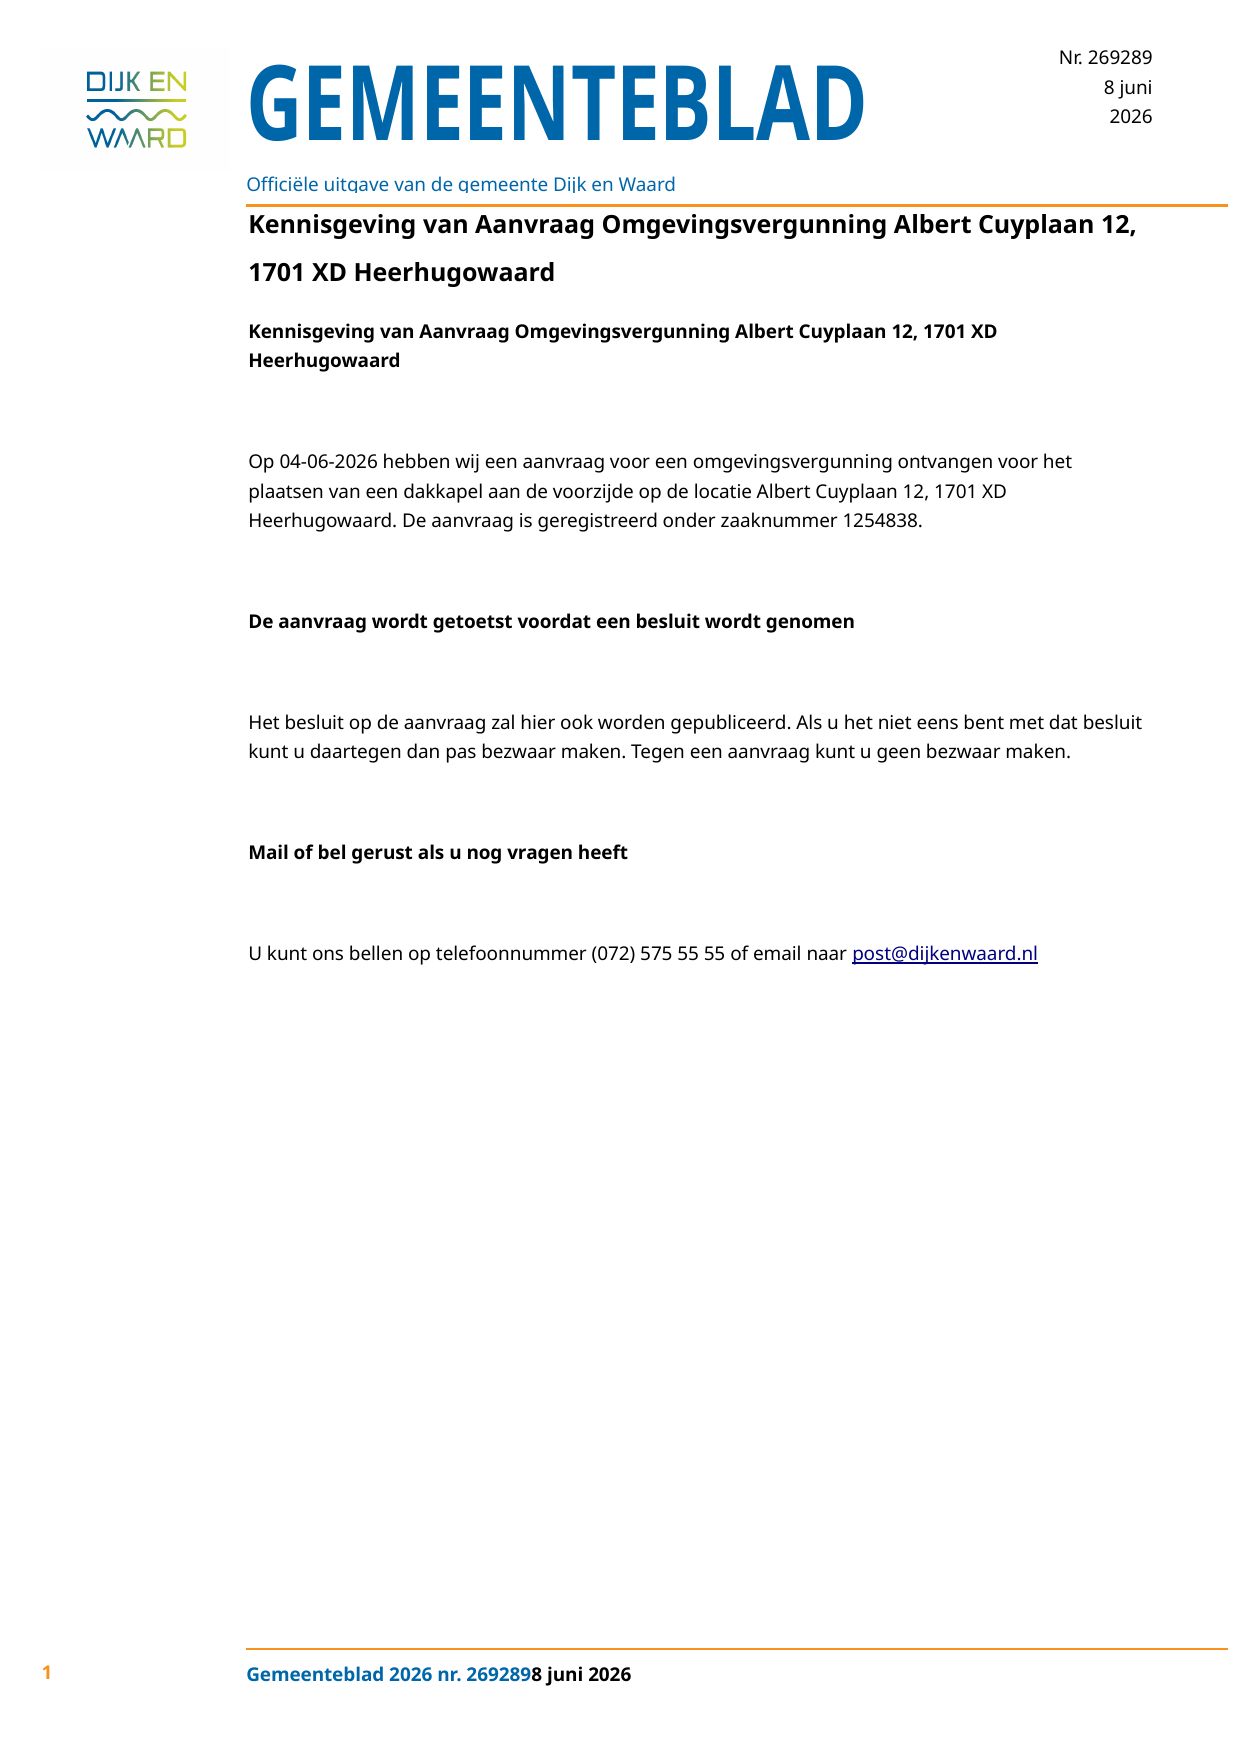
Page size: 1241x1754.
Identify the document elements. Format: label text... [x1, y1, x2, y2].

text U kunt ons bellen op telefoonnummer (072) 575 55 55 of email naar post@dijkenwaard.nl [248, 940, 1152, 966]
text Op 04-06-2026 hebben wij een aanvraag voor een omgevingsvergunning ontvangen voor het plaatsen van een dakkapel aan de voorzijde op de locatie Albert Cuyplaan 12, 1701 XD Heerhugowaard. De aanvraag is geregistreerd onder zaaknummer 1254838. [248, 448, 1152, 533]
text Kennisgeving van Aanvraag Omgevingsvergunning Albert Cuyplaan 12, 1701 XD Heerhugowaard [248, 318, 1152, 373]
text Het besluit op de aanvraag zal hier ook worden gepubliceerd. Als u het niet eens bent met dat besluit kunt u daartegen dan pas bezwaar maken. Tegen een aanvraag kunt u geen bezwaar maken. [248, 709, 1152, 764]
text De aanvraag wordt getoetst voordat een besluit wordt genomen [248, 608, 1152, 634]
text Kennisgeving van Aanvraag Omgevingsvergunning Albert Cuyplaan 12, 1701 XD Heerhugowaard [248, 207, 1152, 288]
text Mail of bel gerust als u nog vragen heeft [248, 839, 1152, 865]
picture [41, 47, 231, 172]
